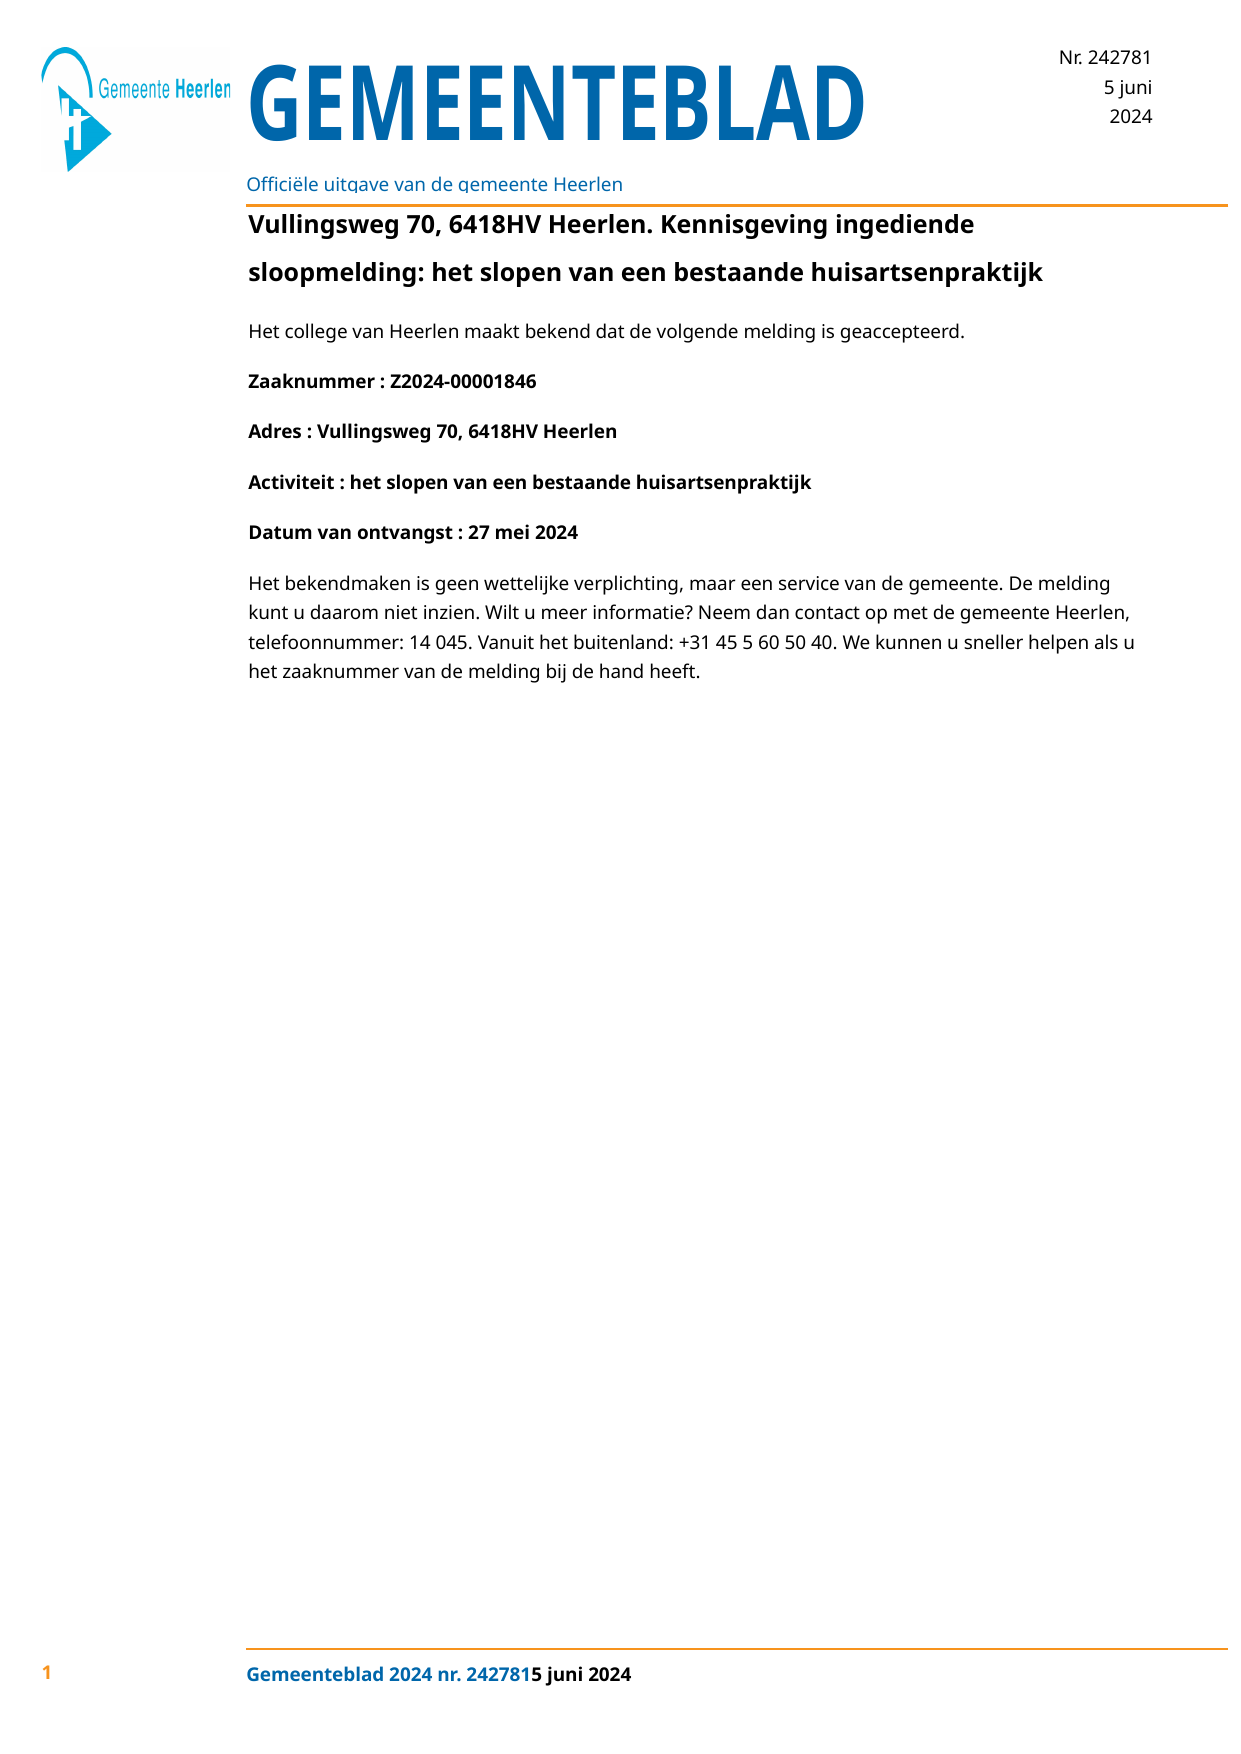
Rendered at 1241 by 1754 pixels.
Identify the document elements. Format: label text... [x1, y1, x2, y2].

text Datum van ontvangst : 27 mei 2024 [248, 519, 1152, 545]
text Activiteit : het slopen van een bestaande huisartsenpraktijk [248, 469, 1152, 495]
text Adres : Vullingsweg 70, 6418HV Heerlen [248, 419, 1152, 444]
text Het college van Heerlen maakt bekend dat de volgende melding is geaccepteerd. [248, 318, 1152, 344]
text Het bekendmaken is geen wettelijke verplichting, maar een service van de gemeente. De melding kunt u daarom niet inzien. Wilt u meer informatie? Neem dan contact op met de gemeente Heerlen, telefoonnummer: 14 045. Vanuit het buitenland: +31 45 5 60 50 40. We kunnen u sneller helpen als u het zaaknummer van de melding bij de hand heeft. [248, 570, 1152, 684]
text Vullingsweg 70, 6418HV Heerlen. Kennisgeving ingediende sloopmelding: het slopen van een bestaande huisartsenpraktijk [248, 207, 1152, 288]
picture [41, 47, 231, 172]
picture [41, 47, 59, 70]
text Zaaknummer : Z2024-00001846 [248, 368, 1152, 394]
